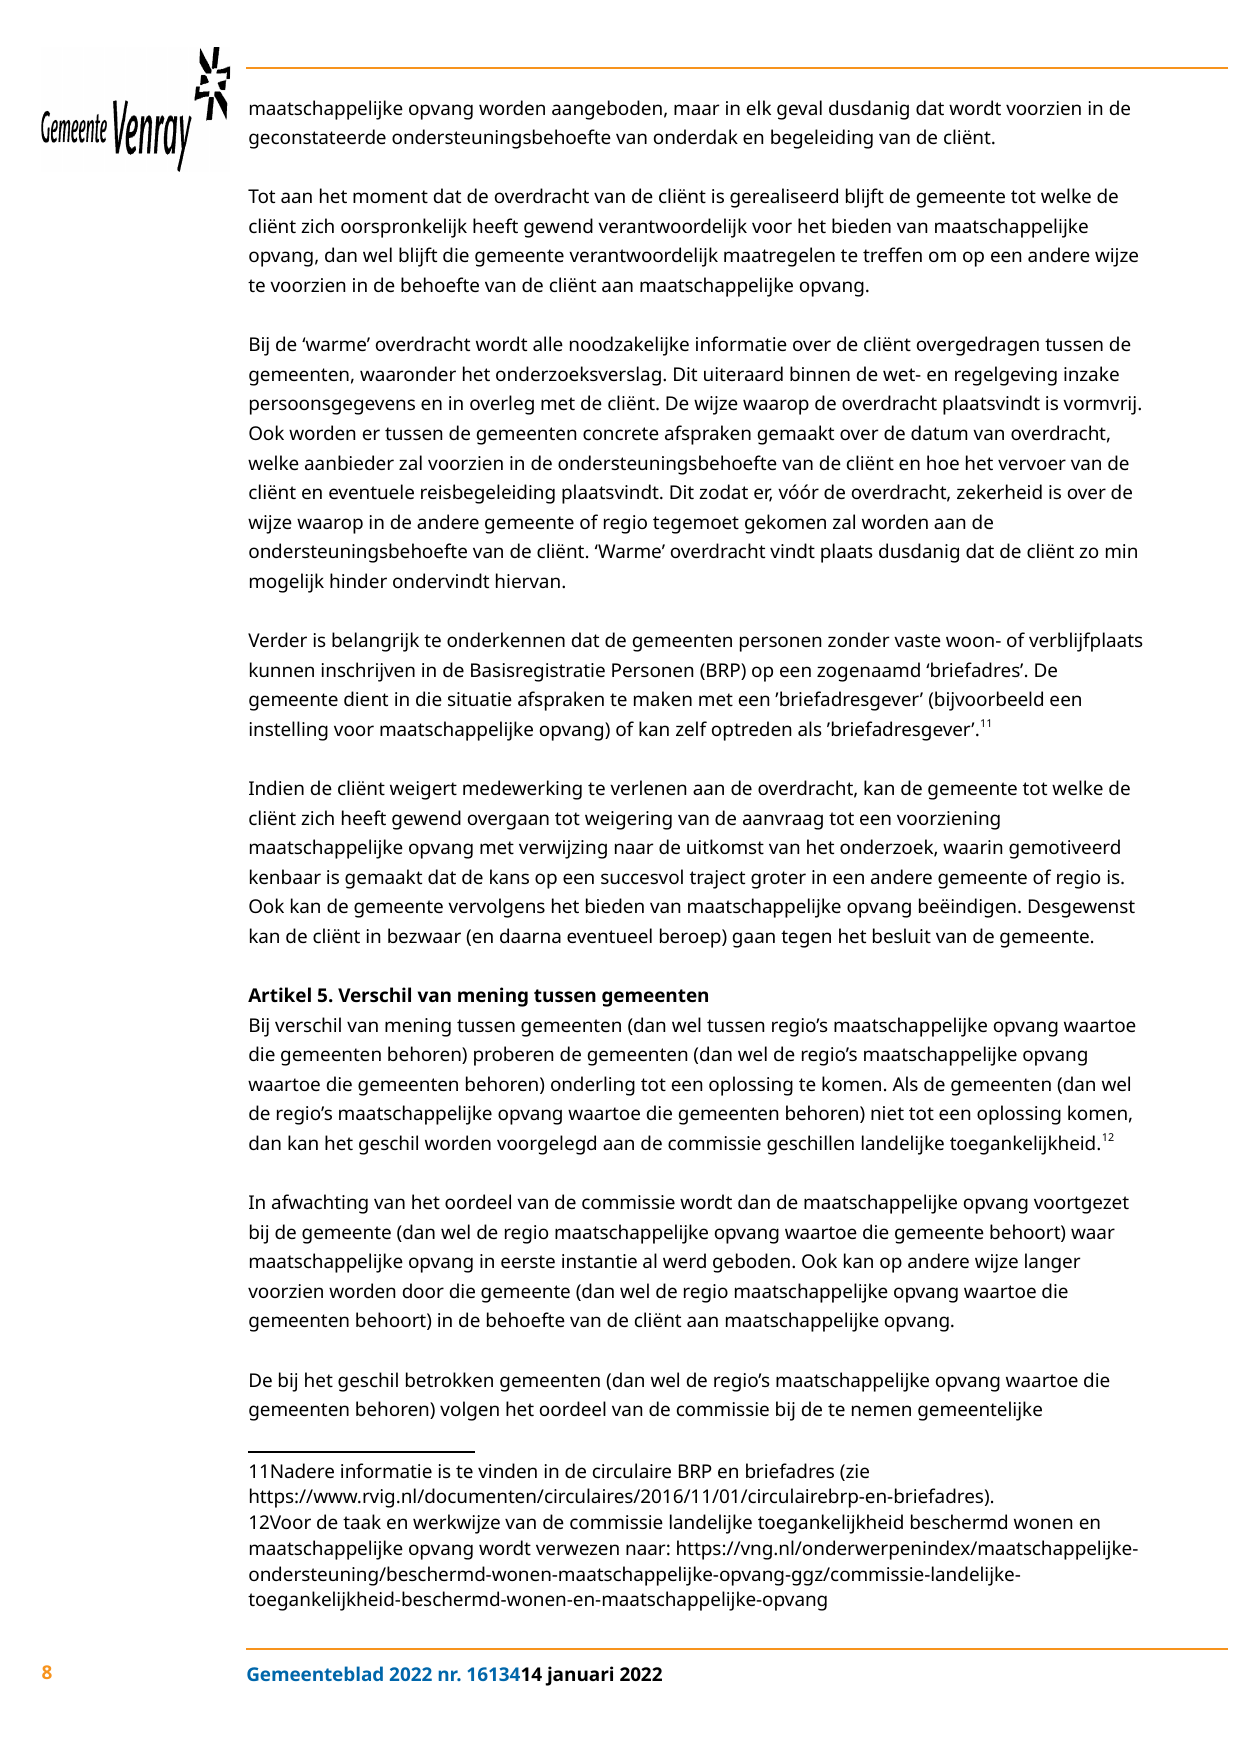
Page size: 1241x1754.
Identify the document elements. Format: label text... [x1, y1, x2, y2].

text Voor de taak en werkwijze van de commissie landelijke toegankelijkheid beschermd wonen en maatschappelijke opvang wordt verwezen naar: https://vng.nl/onderwerpenindex/maatschappelijke-ondersteuning/beschermd-wonen-maatschappelijke-opvang-ggz/commissie-landelijke-toegankelijkheid-beschermd-wonen-en-maatschappelijke-opvang [248, 1509, 1152, 1612]
text In afwachting van het oordeel van de commissie wordt dan de maatschappelijke opvang voortgezet bij de gemeente (dan wel de regio maatschappelijke opvang waartoe die gemeente behoort) waar maatschappelijke opvang in eerste instantie al werd geboden. Ook kan op andere wijze langer voorzien worden door die gemeente (dan wel de regio maatschappelijke opvang waartoe die gemeenten behoort) in de behoefte van de cliënt aan maatschappelijke opvang. [248, 1189, 1152, 1333]
text De bij het geschil betrokken gemeenten (dan wel de regio’s maatschappelijke opvang waartoe die gemeenten behoren) volgen het oordeel van de commissie bij de te nemen gemeentelijke [248, 1367, 1152, 1422]
text Indien de cliënt weigert medewerking te verlenen aan de overdracht, kan de gemeente tot welke de cliënt zich heeft gewend overgaan tot weigering van de aanvraag tot een voorziening maatschappelijke opvang met verwijzing naar de uitkomst van het onderzoek, waarin gemotiveerd kenbaar is gemaakt dat de kans op een succesvol traject groter in een andere gemeente of regio is. Ook kan de gemeente vervolgens het bieden van maatschappelijke opvang beëindigen. Desgewenst kan de cliënt in bezwaar (en daarna eventueel beroep) gaan tegen het besluit van de gemeente. [248, 775, 1152, 949]
text maatschappelijke opvang worden aangeboden, maar in elk geval dusdanig dat wordt voorzien in de geconstateerde ondersteuningsbehoefte van onderdak en begeleiding van de cliënt. [248, 95, 1152, 150]
text Artikel 5. Verschil van mening tussen gemeenten [248, 982, 1152, 1008]
picture [41, 47, 231, 172]
text Tot aan het moment dat de overdracht van de cliënt is gerealiseerd blijft de gemeente tot welke de cliënt zich oorspronkelijk heeft gewend verantwoordelijk voor het bieden van maatschappelijke opvang, dan wel blijft die gemeente verantwoordelijk maatregelen te treffen om op een andere wijze te voorzien in de behoefte van de cliënt aan maatschappelijke opvang. [248, 183, 1152, 298]
text Verder is belangrijk te onderkennen dat de gemeenten personen zonder vaste woon- of verblijfplaats kunnen inschrijven in de Basisregistratie Personen (BRP) op een zogenaamd ‘briefadres’. De gemeente dient in die situatie afspraken te maken met een ’briefadresgever’ (bijvoorbeeld een instelling voor maatschappelijke opvang) of kan zelf optreden als ’briefadresgever’. [248, 627, 1152, 742]
text Bij de ‘warme’ overdracht wordt alle noodzakelijke informatie over de cliënt overgedragen tussen de gemeenten, waaronder het onderzoeksverslag. Dit uiteraard binnen de wet- en regelgeving inzake persoonsgegevens en in overleg met de cliënt. De wijze waarop de overdracht plaatsvindt is vormvrij. Ook worden er tussen de gemeenten concrete afspraken gemaakt over de datum van overdracht, welke aanbieder zal voorzien in de ondersteuningsbehoefte van de cliënt en hoe het vervoer van de cliënt en eventuele reisbegeleiding plaatsvindt. Dit zodat er, vóór de overdracht, zekerheid is over de wijze waarop in de andere gemeente of regio tegemoet gekomen zal worden aan de ondersteuningsbehoefte van de cliënt. ‘Warme’ overdracht vindt plaats dusdanig dat de cliënt zo min mogelijk hinder ondervindt hiervan. [248, 331, 1152, 594]
text Nadere informatie is te vinden in de circulaire BRP en briefadres (zie https://www.rvig.nl/documenten/circulaires/2016/11/01/circulairebrp-en-briefadres). [248, 1458, 1152, 1509]
text Bij verschil van mening tussen gemeenten (dan wel tussen regio’s maatschappelijke opvang waartoe die gemeenten behoren) proberen de gemeenten (dan wel de regio’s maatschappelijke opvang waartoe die gemeenten behoren) onderling tot een oplossing te komen. Als de gemeenten (dan wel de regio’s maatschappelijke opvang waartoe die gemeenten behoren) niet tot een oplossing komen, dan kan het geschil worden voorgelegd aan de commissie geschillen landelijke toegankelijkheid. [248, 1012, 1152, 1156]
